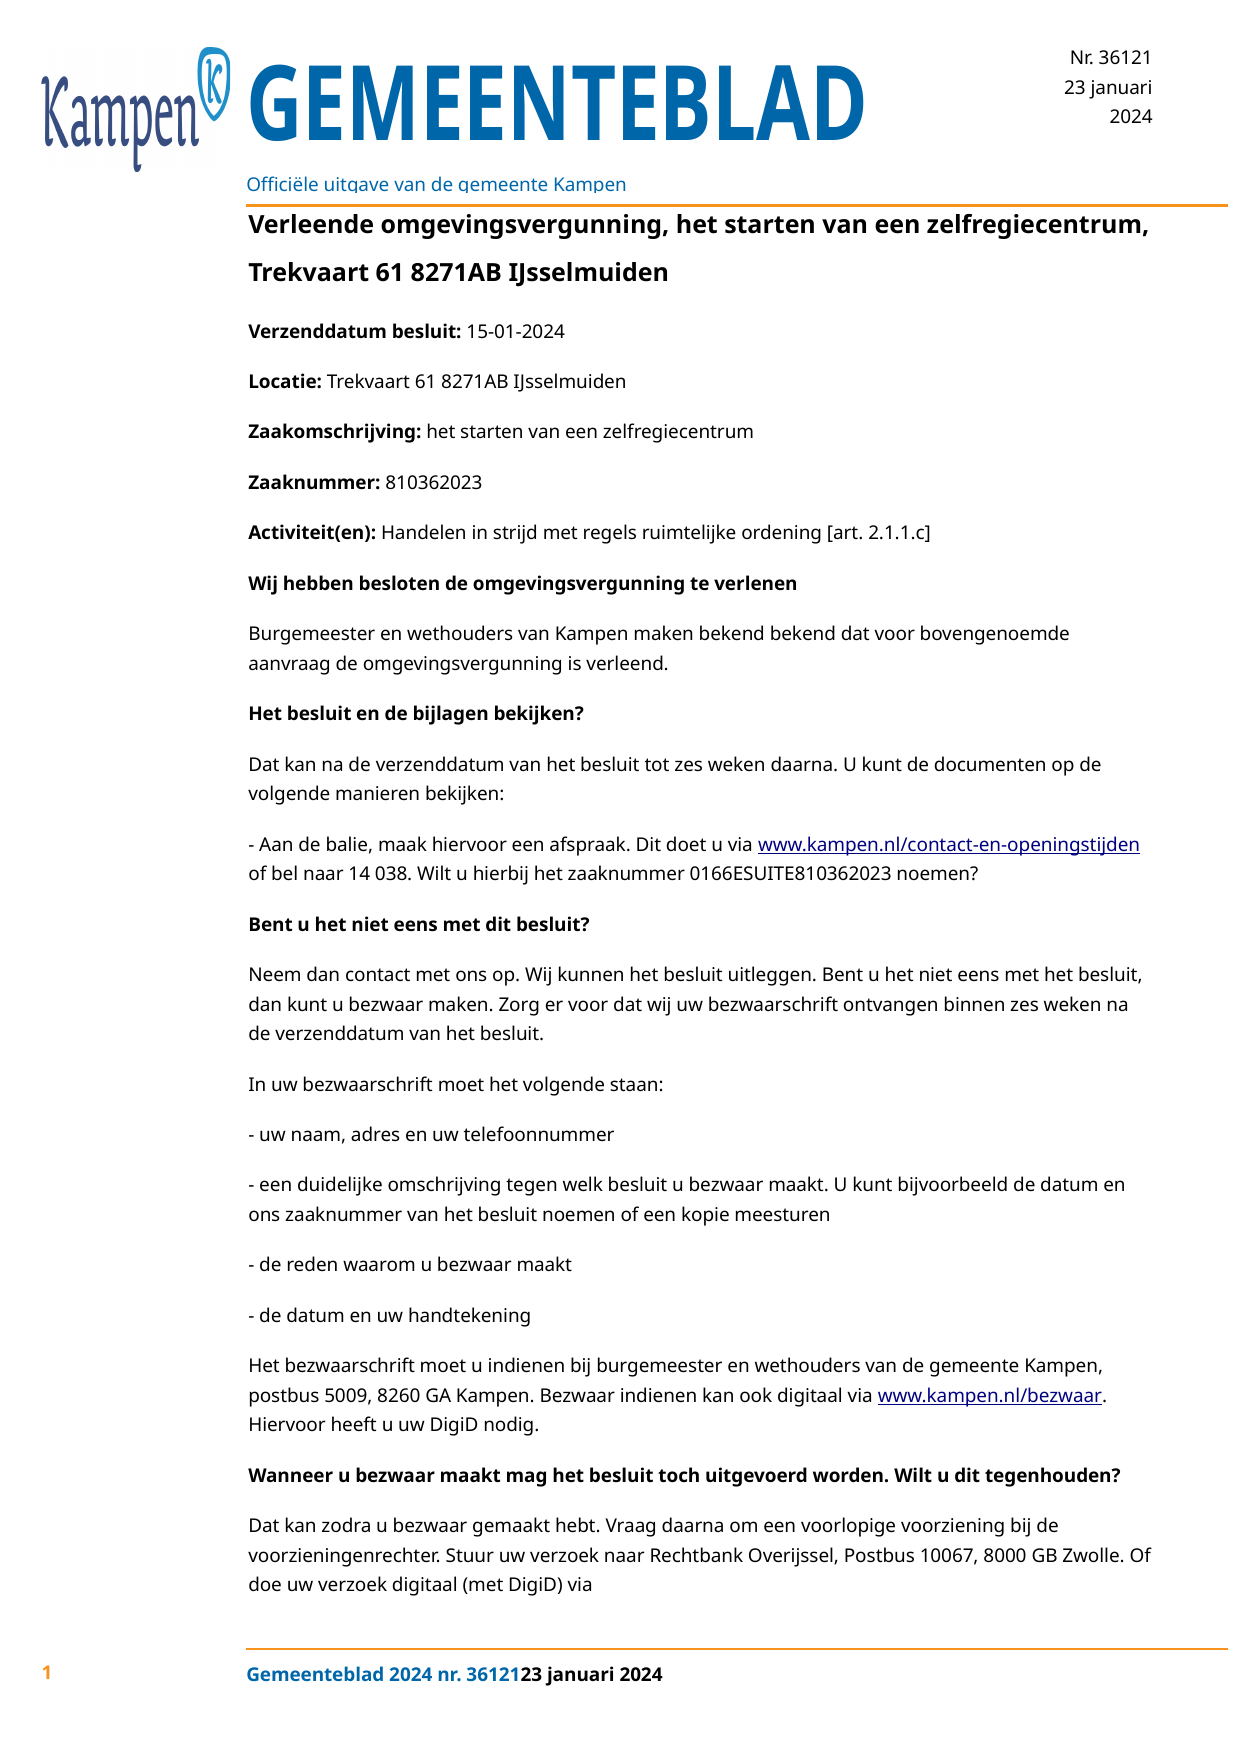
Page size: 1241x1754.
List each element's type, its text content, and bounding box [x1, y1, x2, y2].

text Activiteit(en): Handelen in strijd met regels ruimtelijke ordening [art. 2.1.1.c] [248, 519, 1152, 545]
text - Aan de balie, maak hiervoor een afspraak. Dit doet u via www.kampen.nl/contact-en-openingstijden of bel naar 14 038. Wilt u hierbij het zaaknummer 0166ESUITE810362023 noemen? [248, 831, 1152, 886]
picture [41, 47, 231, 172]
text Het bezwaarschrift moet u indienen bij burgemeester en wethouders van de gemeente Kampen, postbus 5009, 8260 GA Kampen. Bezwaar indienen kan ook digitaal via www.kampen.nl/bezwaar. Hiervoor heeft u uw DigiD nodig. [248, 1352, 1152, 1437]
text Dat kan zodra u bezwaar gemaakt hebt. Vraag daarna om een voorlopige voorziening bij de voorzieningenrechter. Stuur uw verzoek naar Rechtbank Overijssel, Postbus 10067, 8000 GB Zwolle. Of doe uw verzoek digitaal (met DigiD) via [248, 1512, 1152, 1597]
text In uw bezwaarschrift moet het volgende staan: [248, 1071, 1152, 1097]
text Wanneer u bezwaar maakt mag het besluit toch uitgevoerd worden. Wilt u dit tegenhouden? [248, 1462, 1152, 1488]
text Dat kan na de verzenddatum van het besluit tot zes weken daarna. U kunt de documenten op de volgende manieren bekijken: [248, 751, 1152, 806]
text Burgemeester en wethouders van Kampen maken bekend bekend dat voor bovengenoemde aanvraag de omgevingsvergunning is verleend. [248, 620, 1152, 676]
text Zaaknummer: 810362023 [248, 469, 1152, 495]
text - een duidelijke omschrijving tegen welk besluit u bezwaar maakt. U kunt bijvoorbeeld de datum en ons zaaknummer van het besluit noemen of een kopie meesturen [248, 1172, 1152, 1227]
text - de datum en uw handtekening [248, 1302, 1152, 1328]
text Locatie: Trekvaart 61 8271AB IJsselmuiden [248, 368, 1152, 394]
text Het besluit en de bijlagen bekijken? [248, 700, 1152, 726]
text Verzenddatum besluit: 15-01-2024 [248, 318, 1152, 344]
text Verleende omgevingsvergunning, het starten van een zelfregiecentrum, Trekvaart 61 8271AB IJsselmuiden [248, 207, 1152, 288]
text - uw naam, adres en uw telefoonnummer [248, 1121, 1152, 1147]
text Wij hebben besloten de omgevingsvergunning te verlenen [248, 570, 1152, 596]
text Bent u het niet eens met dit besluit? [248, 911, 1152, 937]
text - de reden waarom u bezwaar maakt [248, 1252, 1152, 1277]
text Neem dan contact met ons op. Wij kunnen het besluit uitleggen. Bent u het niet eens met het besluit, dan kunt u bezwaar maken. Zorg er voor dat wij uw bezwaarschrift ontvangen binnen zes weken na de verzenddatum van het besluit. [248, 961, 1152, 1046]
text Zaakomschrijving: het starten van een zelfregiecentrum [248, 419, 1152, 444]
